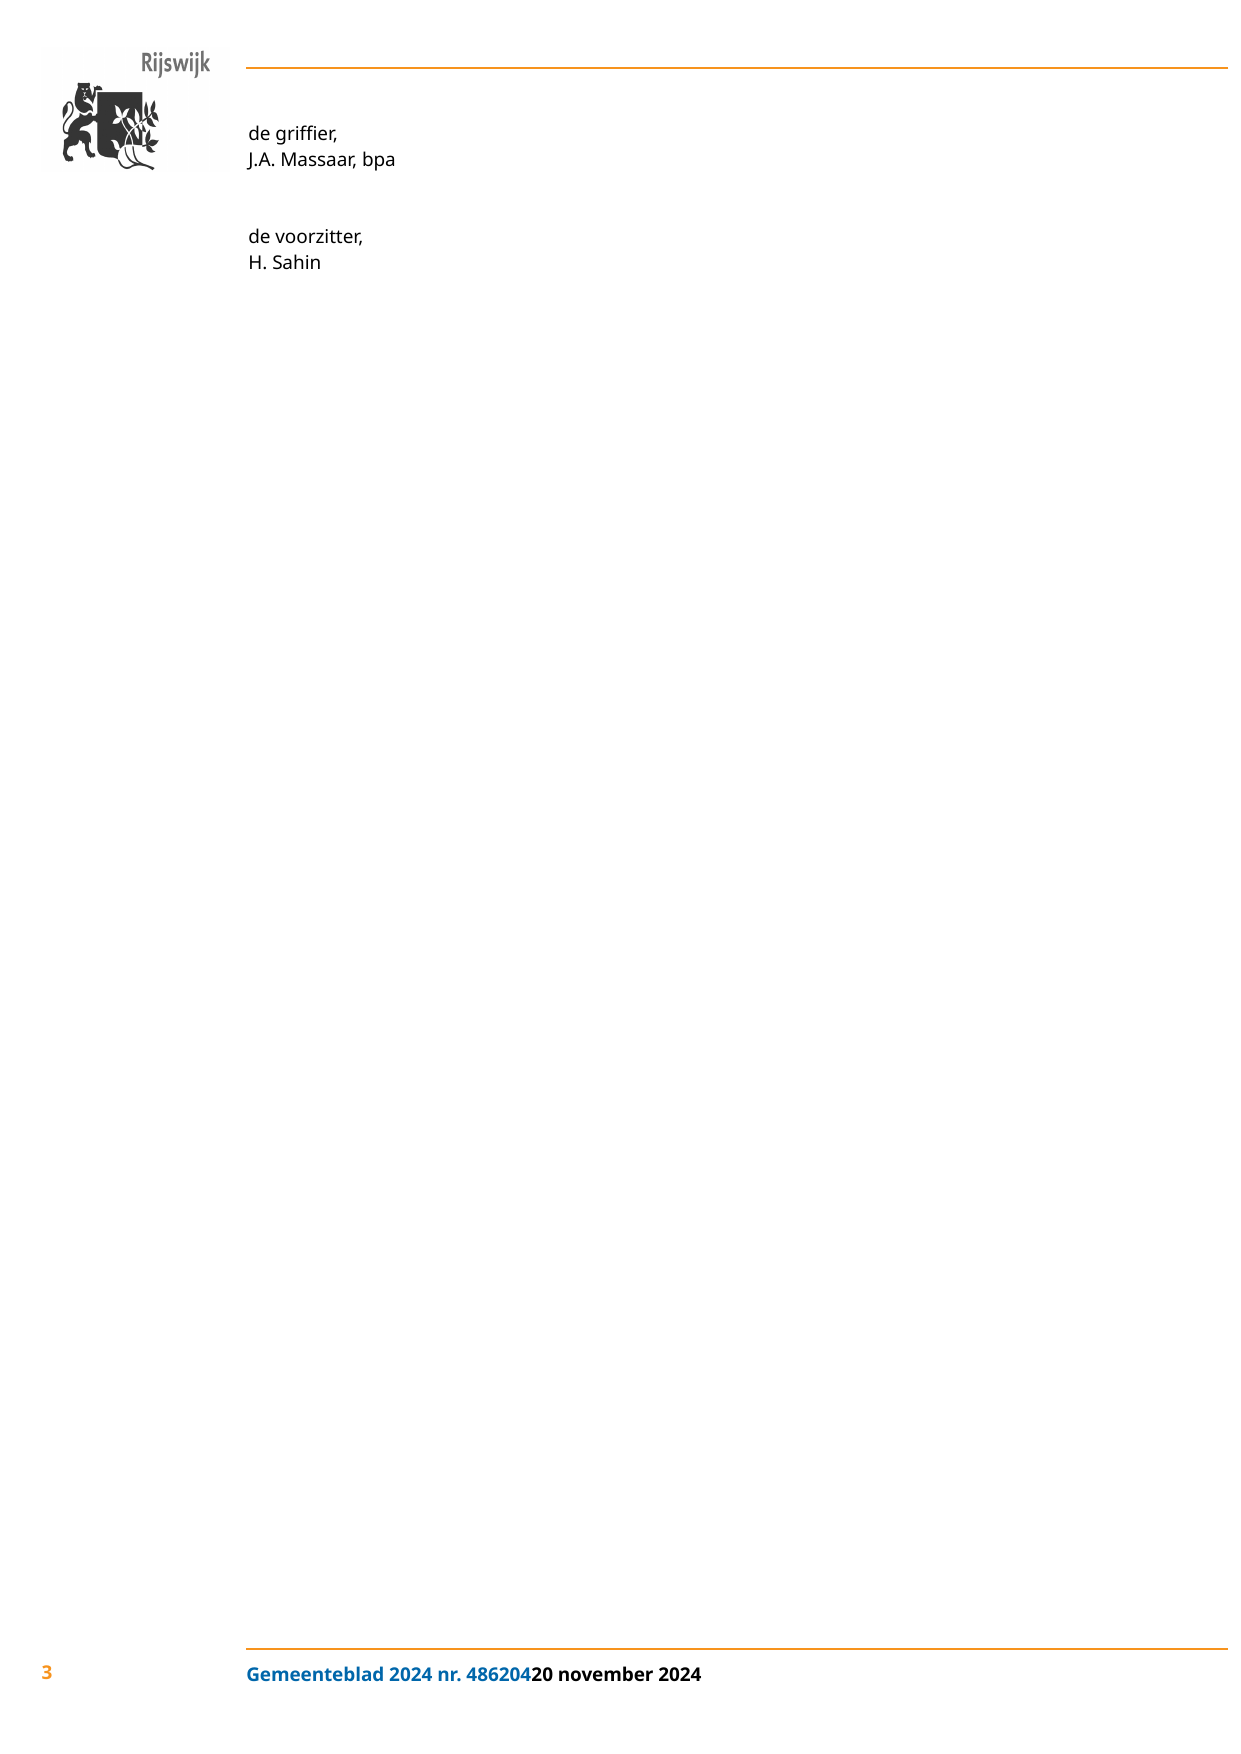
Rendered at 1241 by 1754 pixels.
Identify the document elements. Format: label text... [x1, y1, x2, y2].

text J.A. Massaar, bpa [248, 146, 1152, 172]
text de voorzitter, [248, 223, 1152, 249]
picture [41, 47, 231, 172]
text de griffier, [248, 121, 1152, 146]
text H. Sahin [248, 249, 1152, 275]
